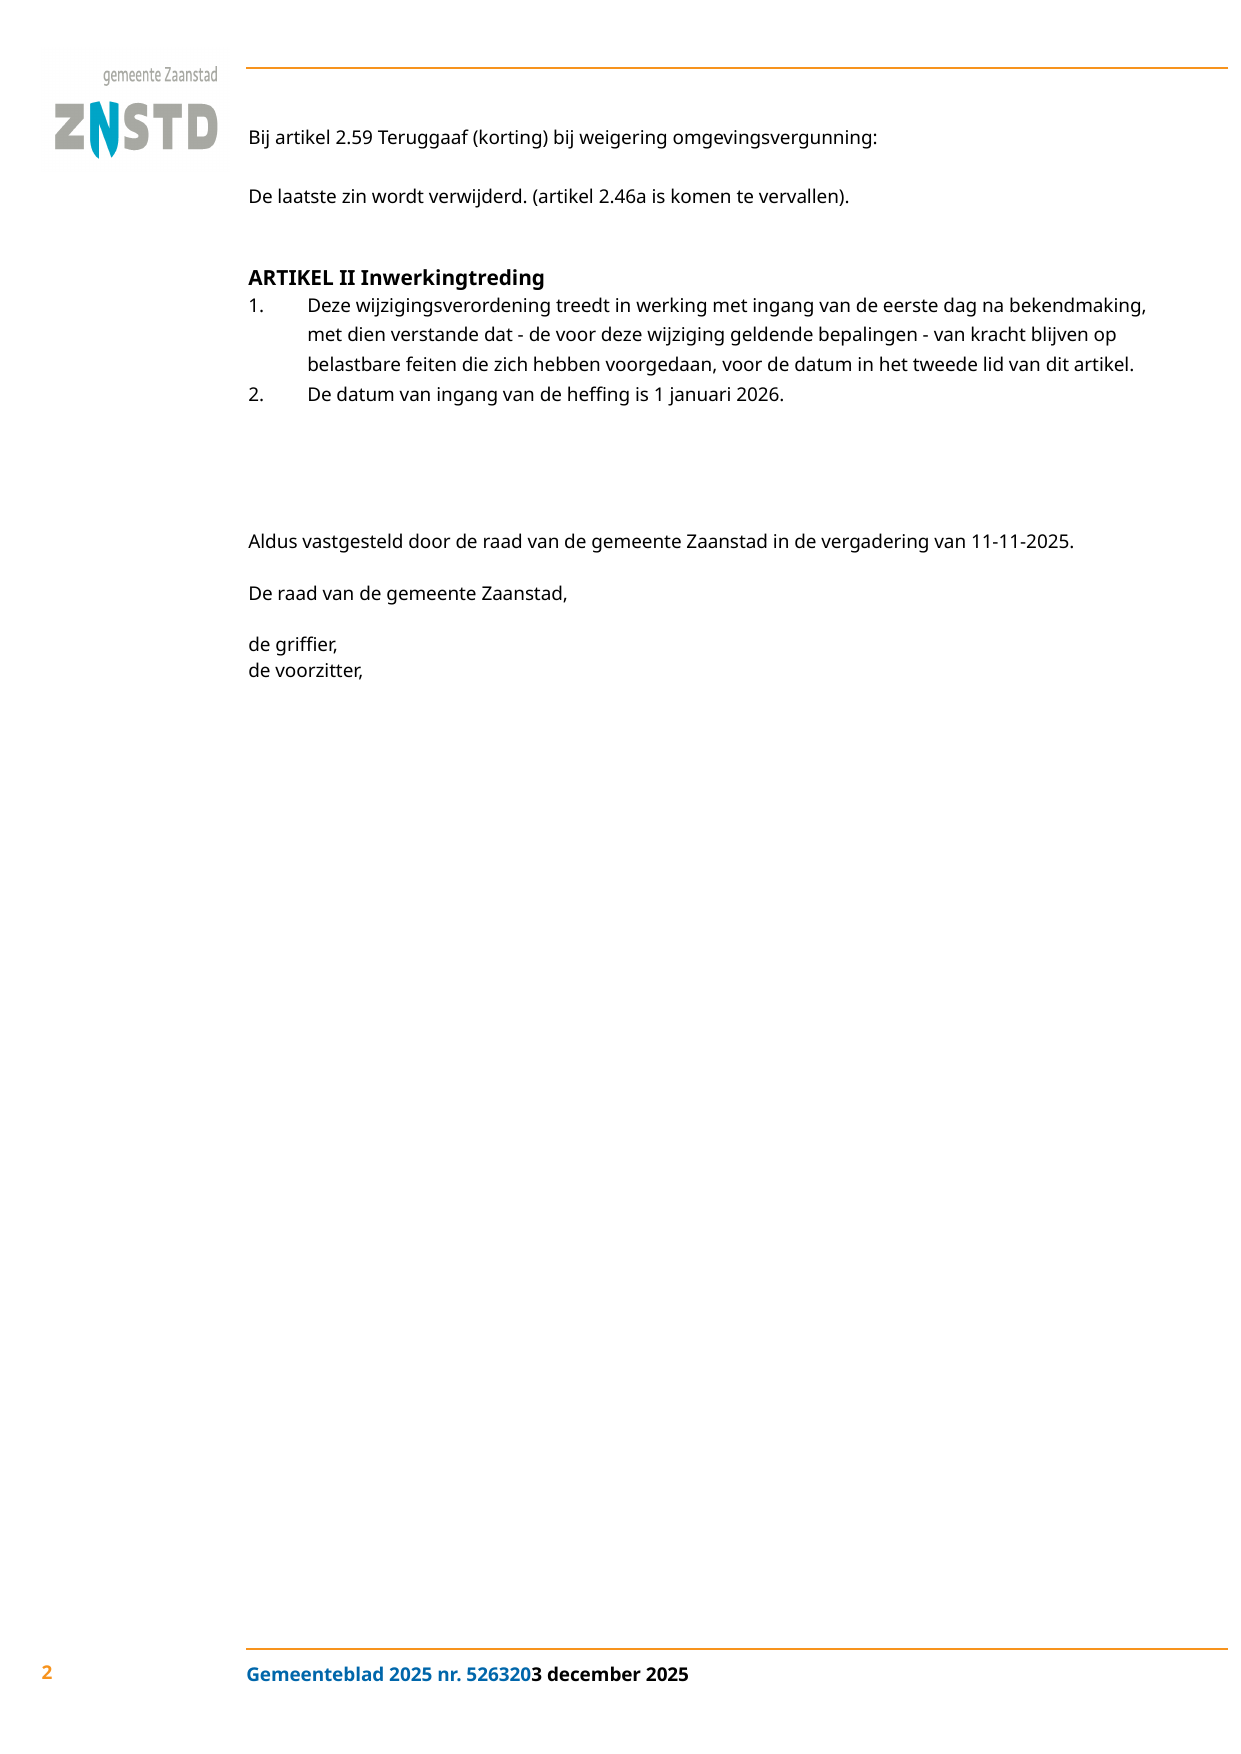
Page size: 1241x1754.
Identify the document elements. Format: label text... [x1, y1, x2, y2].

picture [41, 47, 231, 172]
list De datum van ingang van de heffing is 1 januari 2026. [248, 381, 1152, 406]
text de voorzitter, [248, 657, 1152, 683]
text de griffier, [248, 632, 1152, 657]
text De laatste zin wordt verwijderd. (artikel 2.46a is komen te vervallen). [248, 183, 1152, 209]
text Bij artikel 2.59 Teruggaaf (korting) bij weigering omgevingsvergunning: [248, 124, 1152, 150]
text De raad van de gemeente Zaanstad, [248, 580, 1152, 606]
text ARTIKEL II Inwerkingtreding [248, 263, 1152, 292]
text Aldus vastgesteld door de raad van de gemeente Zaanstad in de vergadering van 11-11-2025. [248, 529, 1152, 554]
list Deze wijzigingsverordening treedt in werking met ingang van de eerste dag na bekendmaking, met dien verstande dat - de voor deze wijziging geldende bepalingen - van kracht blijven op belastbare feiten die zich hebben voorgedaan, voor de datum in het tweede lid van dit artikel. [248, 292, 1152, 377]
